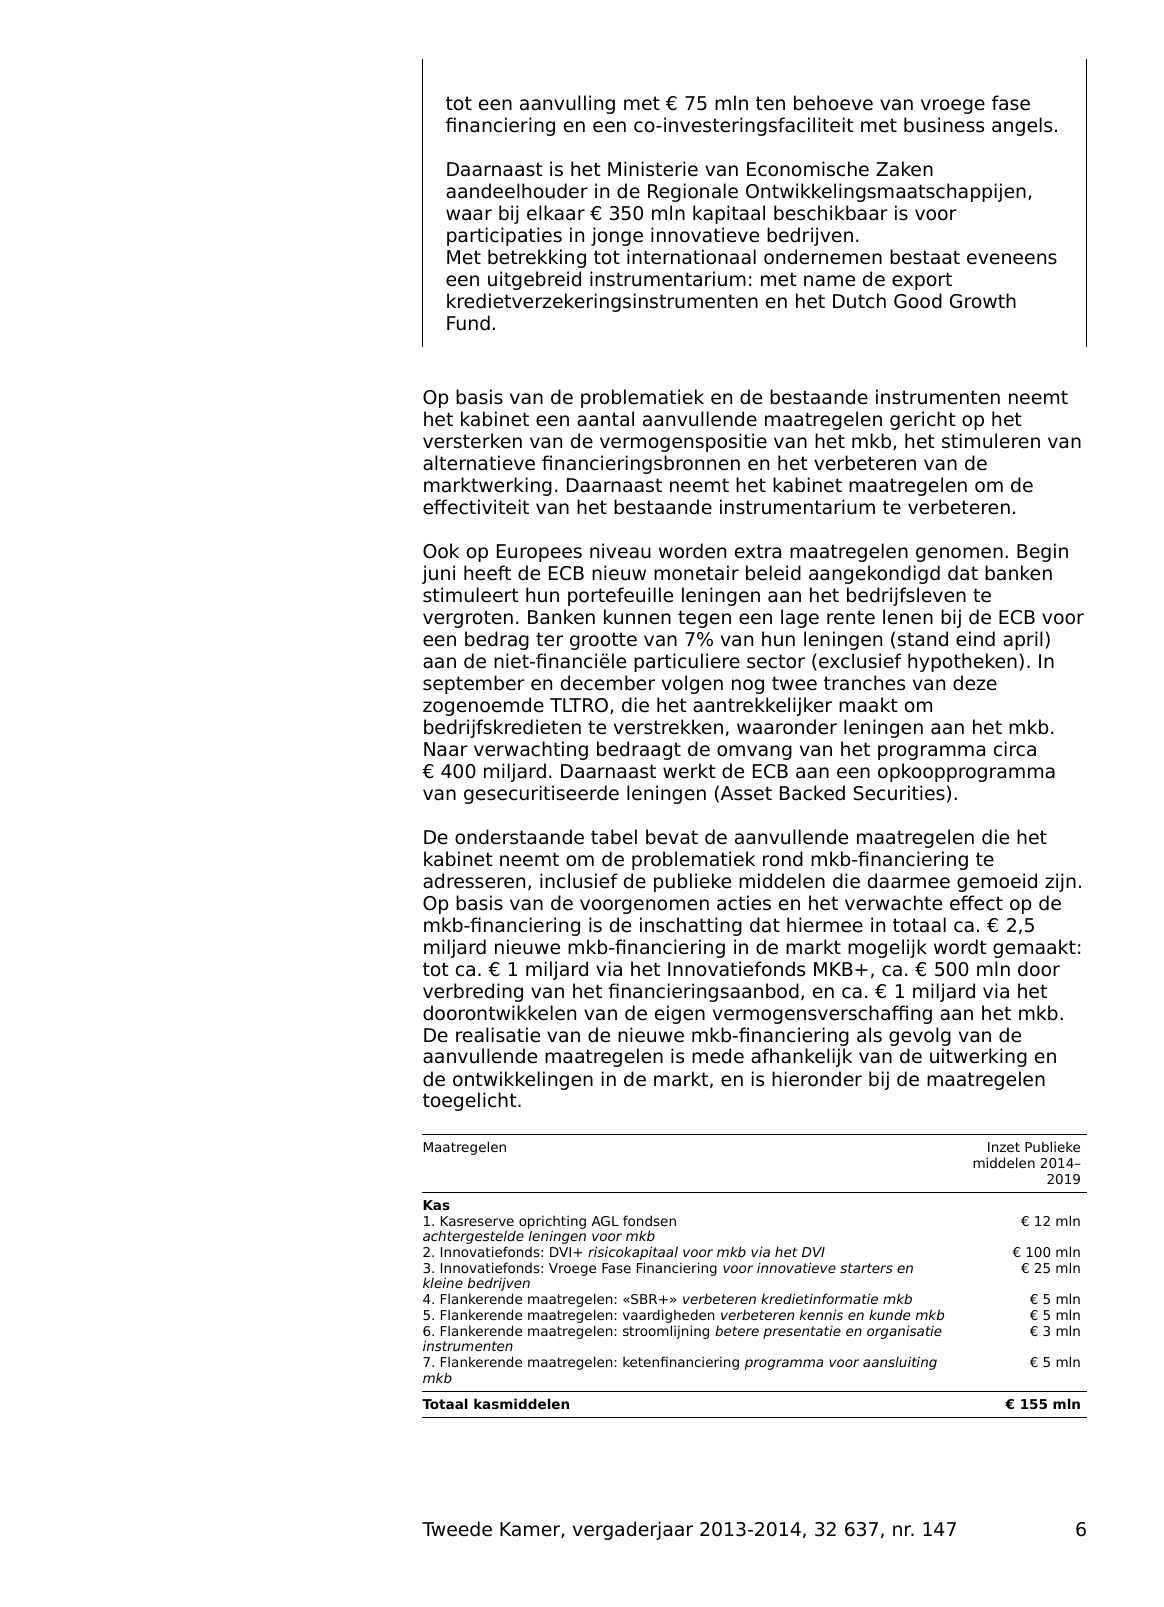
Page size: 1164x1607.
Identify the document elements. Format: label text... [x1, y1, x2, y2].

table_cell Kas [422, 1193, 1087, 1213]
table_cell Totaal kasmiddelen [422, 1392, 954, 1417]
text Ook op Europees niveau worden extra maatregelen genomen. Begin juni heeft de ECB nieuw monetair beleid aangekondigd dat banken stimuleert hun portefeuille leningen aan het bedrijfsleven te vergroten. Banken kunnen tegen een lage rente lenen bij de ECB voor een bedrag ter grootte van 7% van hun leningen (stand eind april) aan de niet-financiële particuliere sector (exclusief hypotheken). In september en december volgen nog twee tranches van deze zogenoemde TLTRO, die het aantrekkelijker maakt om bedrijfskredieten te verstrekken, waaronder leningen aan het mkb. Naar verwachting bedraagt de omvang van het programma circa € 400 miljard. Daarnaast werkt de ECB aan een opkoopprogramma van gesecuritiseerde leningen (Asset Backed Securities). [422, 541, 1087, 804]
table_cell € 25 mln [954, 1261, 1087, 1292]
table_cell € 155 mln [954, 1392, 1087, 1417]
table_cell 3. Innovatiefonds: Vroege Fase Financiering voor innovatieve starters en kleine bedrijven [422, 1261, 954, 1292]
table_cell € 5 mln [954, 1292, 1087, 1308]
table_cell € 100 mln [954, 1245, 1087, 1261]
table_header Maatregelen [422, 1135, 954, 1192]
table_header tot een aanvulling met € 75 mln ten behoeve van vroege fase financiering en een co-investeringsfaciliteit met business angels. Daarnaast is het Ministerie van Economische Zaken aandeelhouder in de Regionale Ontwikkelingsmaatschappijen, waar bij elkaar € 350 mln kapitaal beschikbaar is voor participaties in jonge innovatieve bedrijven. Met betrekking tot internationaal ondernemen bestaat eveneens een uitgebreid instrumentarium: met name de export kredietverzekeringsinstrumenten en het Dutch Good Growth Fund. [423, 59, 1086, 347]
table_cell 7. Flankerende maatregelen: ketenfinanciering programma voor aansluiting mkb [422, 1355, 954, 1391]
table_cell € 5 mln [954, 1308, 1087, 1323]
text De onderstaande tabel bevat de aanvullende maatregelen die het kabinet neemt om de problematiek rond mkb-financiering te adresseren, inclusief de publieke middelen die daarmee gemoeid zijn. Op basis van de voorgenomen acties en het verwachte effect op de mkb-financiering is de inschatting dat hiermee in totaal ca. € 2,5 miljard nieuwe mkb-financiering in de markt mogelijk wordt gemaakt: tot ca. € 1 miljard via het Innovatiefonds MKB+, ca. € 500 mln door verbreding van het financieringsaanbod, en ca. € 1 miljard via het doorontwikkelen van de eigen vermogensverschaffing aan het mkb. De realisatie van de nieuwe mkb-financiering als gevolg van de aanvullende maatregelen is mede afhankelijk van de uitwerking en de ontwikkelingen in de markt, en is hieronder bij de maatregelen toegelicht. [422, 827, 1087, 1112]
table_cell 1. Kasreserve oprichting AGL fondsen achtergestelde leningen voor mkb [422, 1213, 954, 1245]
table_cell € 12 mln [954, 1213, 1087, 1245]
table_cell € 3 mln [954, 1324, 1087, 1355]
table_cell 6. Flankerende maatregelen: stroomlijning betere presentatie en organisatie instrumenten [422, 1324, 954, 1355]
table_cell 5. Flankerende maatregelen: vaardigheden verbeteren kennis en kunde mkb [422, 1308, 954, 1323]
table_cell € 5 mln [954, 1355, 1087, 1391]
table_cell 4. Flankerende maatregelen: «SBR+» verbeteren kredietinformatie mkb [422, 1292, 954, 1308]
table_header Inzet Publieke middelen 2014–2019 [954, 1135, 1087, 1192]
text Op basis van de problematiek en de bestaande instrumenten neemt het kabinet een aantal aanvullende maatregelen gericht op het versterken van de vermogenspositie van het mkb, het stimuleren van alternatieve financieringsbronnen en het verbeteren van de marktwerking. Daarnaast neemt het kabinet maatregelen om de effectiviteit van het bestaande instrumentarium te verbeteren. [422, 387, 1087, 518]
table_cell 2. Innovatiefonds: DVI+ risicokapitaal voor mkb via het DVI [422, 1245, 954, 1261]
